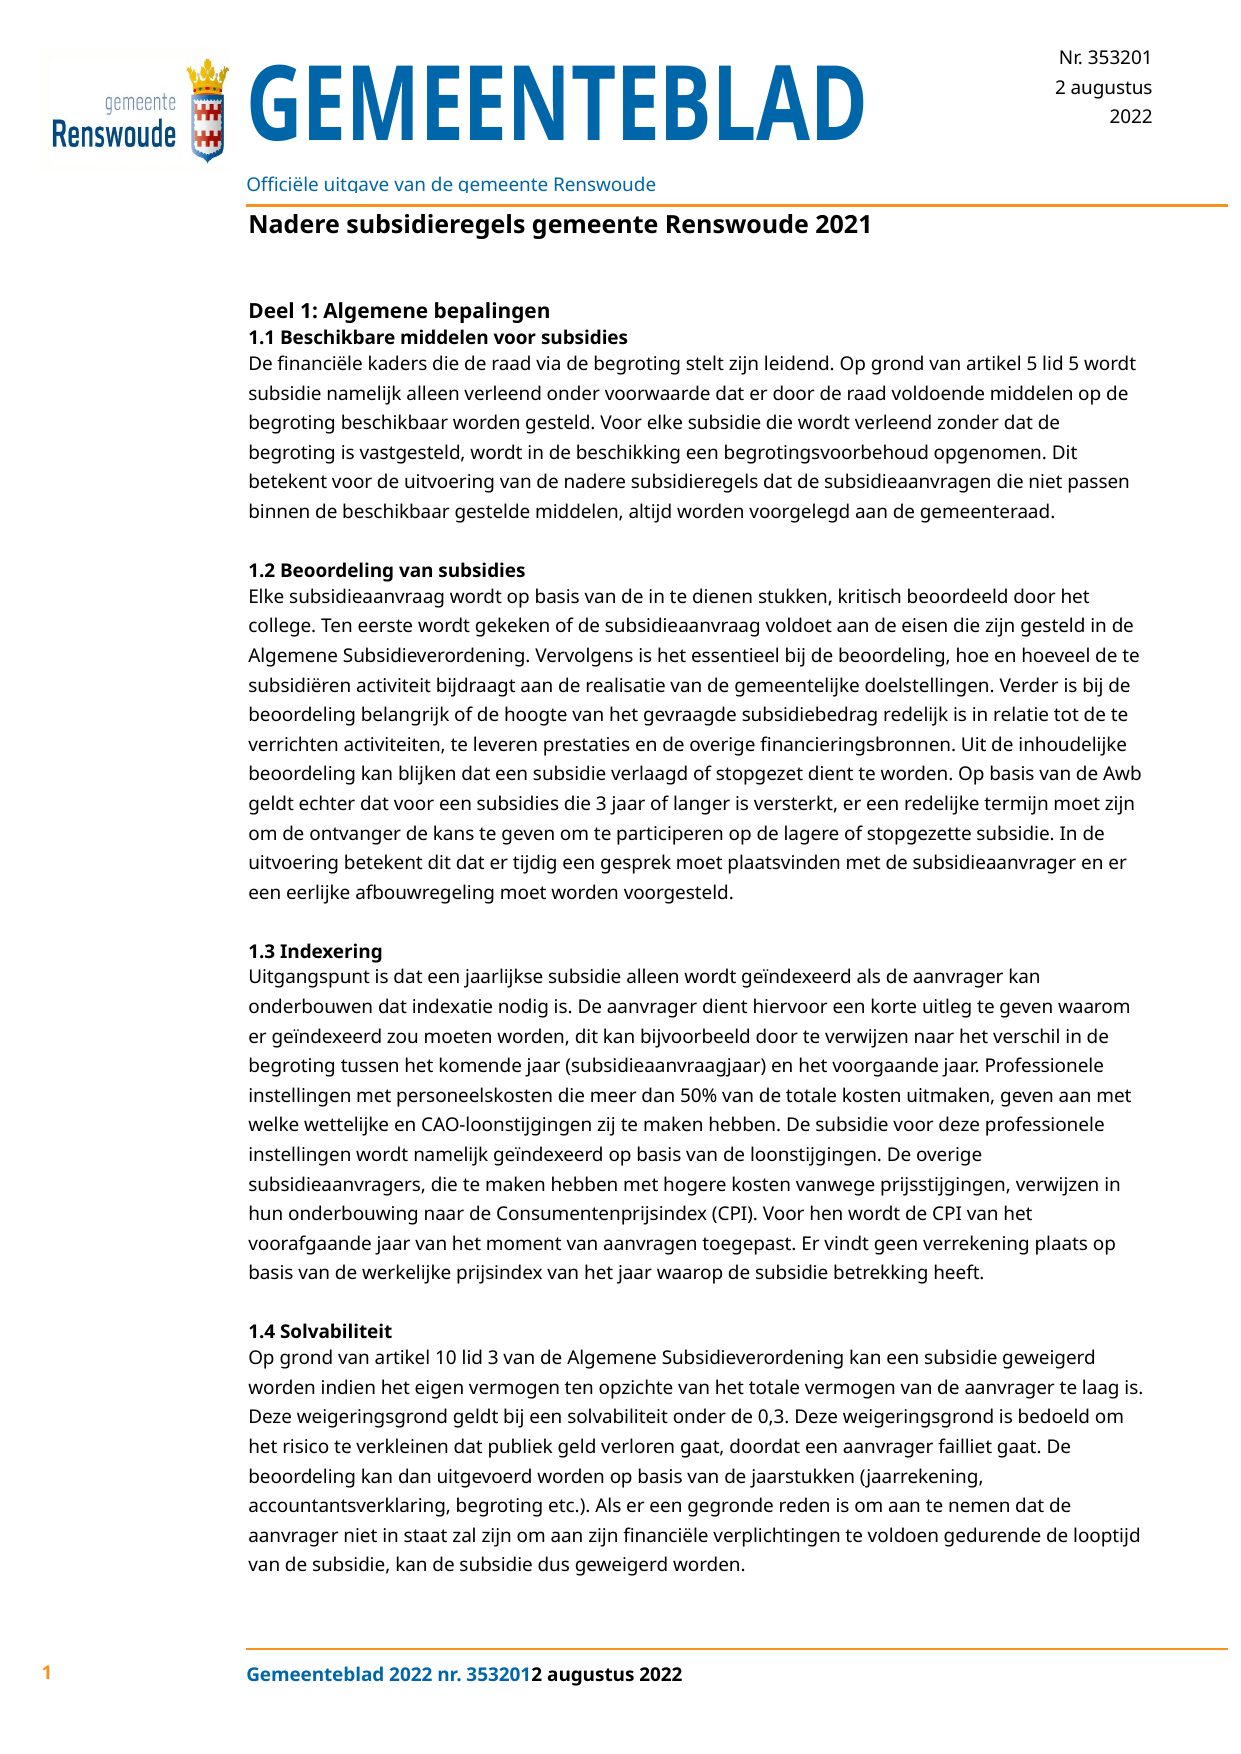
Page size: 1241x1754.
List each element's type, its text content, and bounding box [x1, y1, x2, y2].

text Elke subsidieaanvraag wordt op basis van de in te dienen stukken, kritisch beoordeeld door het college. Ten eerste wordt gekeken of de subsidieaanvraag voldoet aan de eisen die zijn gesteld in de Algemene Subsidieverordening. Vervolgens is het essentieel bij de beoordeling, hoe en hoeveel de te subsidiëren activiteit bijdraagt aan de realisatie van de gemeentelijke doelstellingen. Verder is bij de beoordeling belangrijk of de hoogte van het gevraagde subsidiebedrag redelijk is in relatie tot de te verrichten activiteiten, te leveren prestaties en de overige financieringsbronnen. Uit de inhoudelijke beoordeling kan blijken dat een subsidie verlaagd of stopgezet dient te worden. Op basis van de Awb geldt echter dat voor een subsidies die 3 jaar of langer is versterkt, er een redelijke termijn moet zijn om de ontvanger de kans te geven om te participeren op de lagere of stopgezette subsidie. In de uitvoering betekent dit dat er tijdig een gesprek moet plaatsvinden met de subsidieaanvrager en er een eerlijke afbouwregeling moet worden voorgesteld. [248, 583, 1152, 904]
text Nadere subsidieregels gemeente Renswoude 2021 [248, 207, 1152, 241]
text Deel 1: Algemene bepalingen [248, 296, 1152, 324]
text 1.4 Solvabiliteit [248, 1319, 1152, 1344]
text 1.2 Beoordeling van subsidies [248, 557, 1152, 583]
picture [41, 47, 231, 172]
text 1.1 Beschikbare middelen voor subsidies [248, 324, 1152, 350]
text De financiële kaders die de raad via de begroting stelt zijn leidend. Op grond van artikel 5 lid 5 wordt subsidie namelijk alleen verleend onder voorwaarde dat er door de raad voldoende middelen op de begroting beschikbaar worden gesteld. Voor elke subsidie die wordt verleend zonder dat de begroting is vastgesteld, wordt in de beschikking een begrotingsvoorbehoud opgenomen. Dit betekent voor de uitvoering van de nadere subsidieregels dat de subsidieaanvragen die niet passen binnen de beschikbaar gestelde middelen, altijd worden voorgelegd aan de gemeenteraad. [248, 350, 1152, 524]
text 1.3 Indexering [248, 938, 1152, 964]
text Op grond van artikel 10 lid 3 van de Algemene Subsidieverordening kan een subsidie geweigerd worden indien het eigen vermogen ten opzichte van het totale vermogen van de aanvrager te laag is. Deze weigeringsgrond geldt bij een solvabiliteit onder de 0,3. Deze weigeringsgrond is bedoeld om het risico te verkleinen dat publiek geld verloren gaat, doordat een aanvrager failliet gaat. De beoordeling kan dan uitgevoerd worden op basis van de jaarstukken (jaarrekening, accountantsverklaring, begroting etc.). Als er een gegronde reden is om aan te nemen dat de aanvrager niet in staat zal zijn om aan zijn financiële verplichtingen te voldoen gedurende de looptijd van de subsidie, kan de subsidie dus geweigerd worden. [248, 1344, 1152, 1577]
text Uitgangspunt is dat een jaarlijkse subsidie alleen wordt geïndexeerd als de aanvrager kan onderbouwen dat indexatie nodig is. De aanvrager dient hiervoor een korte uitleg te geven waarom er geïndexeerd zou moeten worden, dit kan bijvoorbeeld door te verwijzen naar het verschil in de begroting tussen het komende jaar (subsidieaanvraagjaar) en het voorgaande jaar. Professionele instellingen met personeelskosten die meer dan 50% van de totale kosten uitmaken, geven aan met welke wettelijke en CAO-loonstijgingen zij te maken hebben. De subsidie voor deze professionele instellingen wordt namelijk geïndexeerd op basis van de loonstijgingen. De overige subsidieaanvragers, die te maken hebben met hogere kosten vanwege prijsstijgingen, verwijzen in hun onderbouwing naar de Consumentenprijsindex (CPI). Voor hen wordt de CPI van het voorafgaande jaar van het moment van aanvragen toegepast. Er vindt geen verrekening plaats op basis van de werkelijke prijsindex van het jaar waarop de subsidie betrekking heeft. [248, 964, 1152, 1285]
